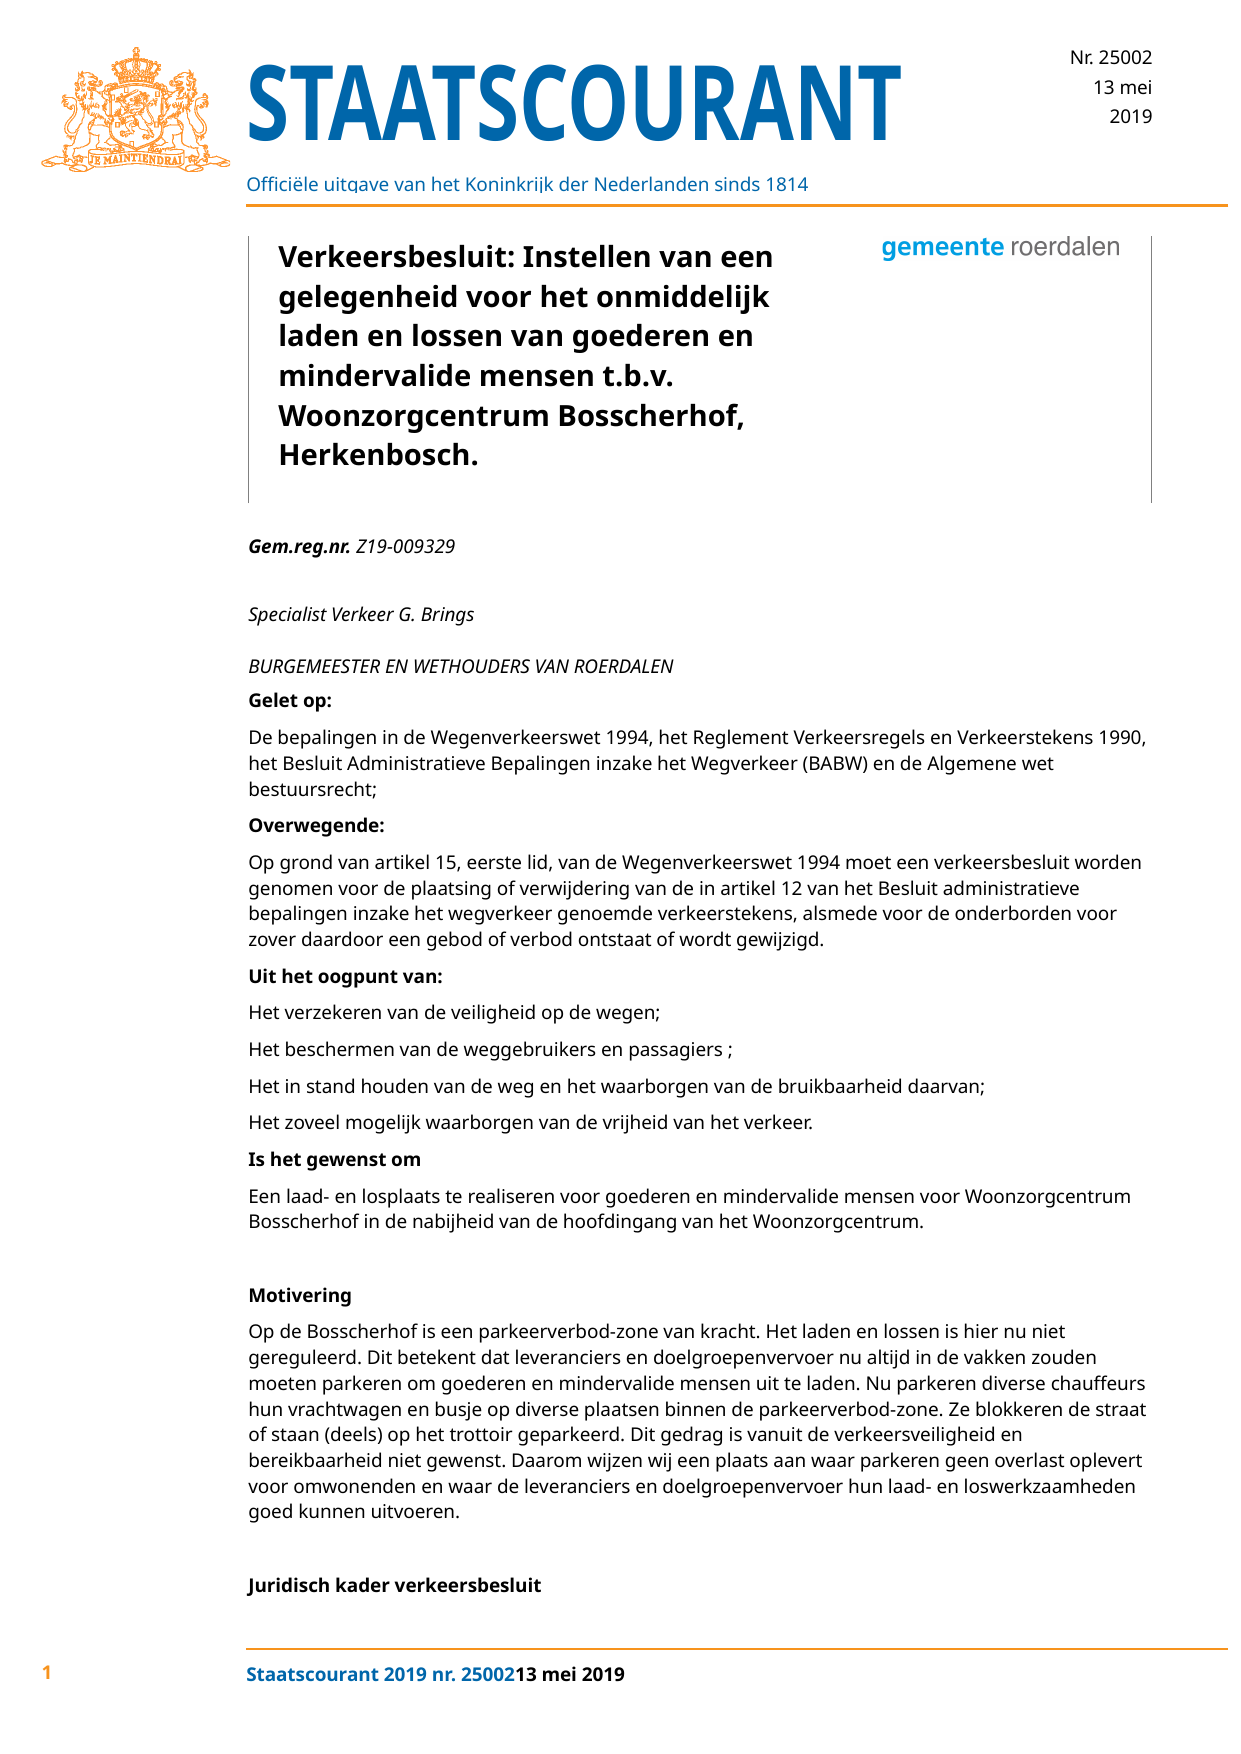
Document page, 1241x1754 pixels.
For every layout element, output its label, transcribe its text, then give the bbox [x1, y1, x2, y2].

picture [882, 254, 891, 261]
text Gelet op: [248, 688, 1152, 713]
text BURGEMEESTER EN WETHOUDERS VAN ROERDALEN [248, 653, 1152, 679]
text Een laad- en losplaats te realiseren voor goederen en mindervalide mensen voor Woonzorgcentrum Bosscherhof in de nabijheid van de hoofdingang van het Woonzorgcentrum. [248, 1183, 1152, 1234]
text Uit het oogpunt van: [248, 963, 1152, 989]
text De bepalingen in de Wegenverkeerswet 1994, het Reglement Verkeersregels en Verkeerstekens 1990, het Besluit Administratieve Bepalingen inzake het Wegverkeer (BABW) en de Algemene wet bestuursrecht; [248, 724, 1152, 801]
text Het zoveel mogelijk waarborgen van de vrijheid van het verkeer. [248, 1109, 1152, 1135]
text Het in stand houden van de weg en het waarborgen van de bruikbaarheid daarvan; [248, 1073, 1152, 1099]
text Motivering [248, 1282, 1152, 1308]
text Het beschermen van de weggebruikers en passagiers ; [248, 1036, 1152, 1062]
text Op grond van artikel 15, eerste lid, van de Wegenverkeerswet 1994 moet een verkeersbesluit worden genomen voor de plaatsing of verwijdering van de in artikel 12 van het Besluit administratieve bepalingen inzake het wegverkeer genoemde verkeerstekens, alsmede voor de onderborden voor zover daardoor een gebod of verbod ontstaat of wordt gewijzigd. [248, 849, 1152, 952]
picture [882, 236, 1119, 261]
text Op de Bosscherhof is een parkeerverbod-zone van kracht. Het laden en lossen is hier nu niet gereguleerd. Dit betekent dat leveranciers en doelgroepenvervoer nu altijd in de vakken zouden moeten parkeren om goederen en mindervalide mensen uit te laden. Nu parkeren diverse chauffeurs hun vrachtwagen en busje op diverse plaatsen binnen de parkeerverbod-zone. Ze blokkeren de straat of staan (deels) op het trottoir geparkeerd. Dit gedrag is vanuit de verkeersveiligheid en bereikbaarheid niet gewenst. Daarom wijzen wij een plaats aan waar parkeren geen overlast oplevert voor omwonenden en waar de leveranciers en doelgroepenvervoer hun laad- en loswerkzaamheden goed kunnen uitvoeren. [248, 1319, 1152, 1524]
text Specialist Verkeer G. Brings [248, 601, 1152, 626]
table_header Verkeersbesluit: Instellen van een gelegenheid voor het onmiddelijk laden en lossen van goederen en mindervalide mensen t.b.v. Woonzorgcentrum Bosscherhof, Herkenbosch. [249, 236, 850, 503]
text Het verzekeren van de veiligheid op de wegen; [248, 999, 1152, 1025]
text Gem.reg.nr. Z19-009329 [248, 533, 1152, 559]
text Juridisch kader verkeersbesluit [248, 1572, 1152, 1598]
text Overwegende: [248, 812, 1152, 838]
picture [41, 47, 231, 172]
table_header [850, 236, 1151, 503]
text Is het gewenst om [248, 1146, 1152, 1172]
